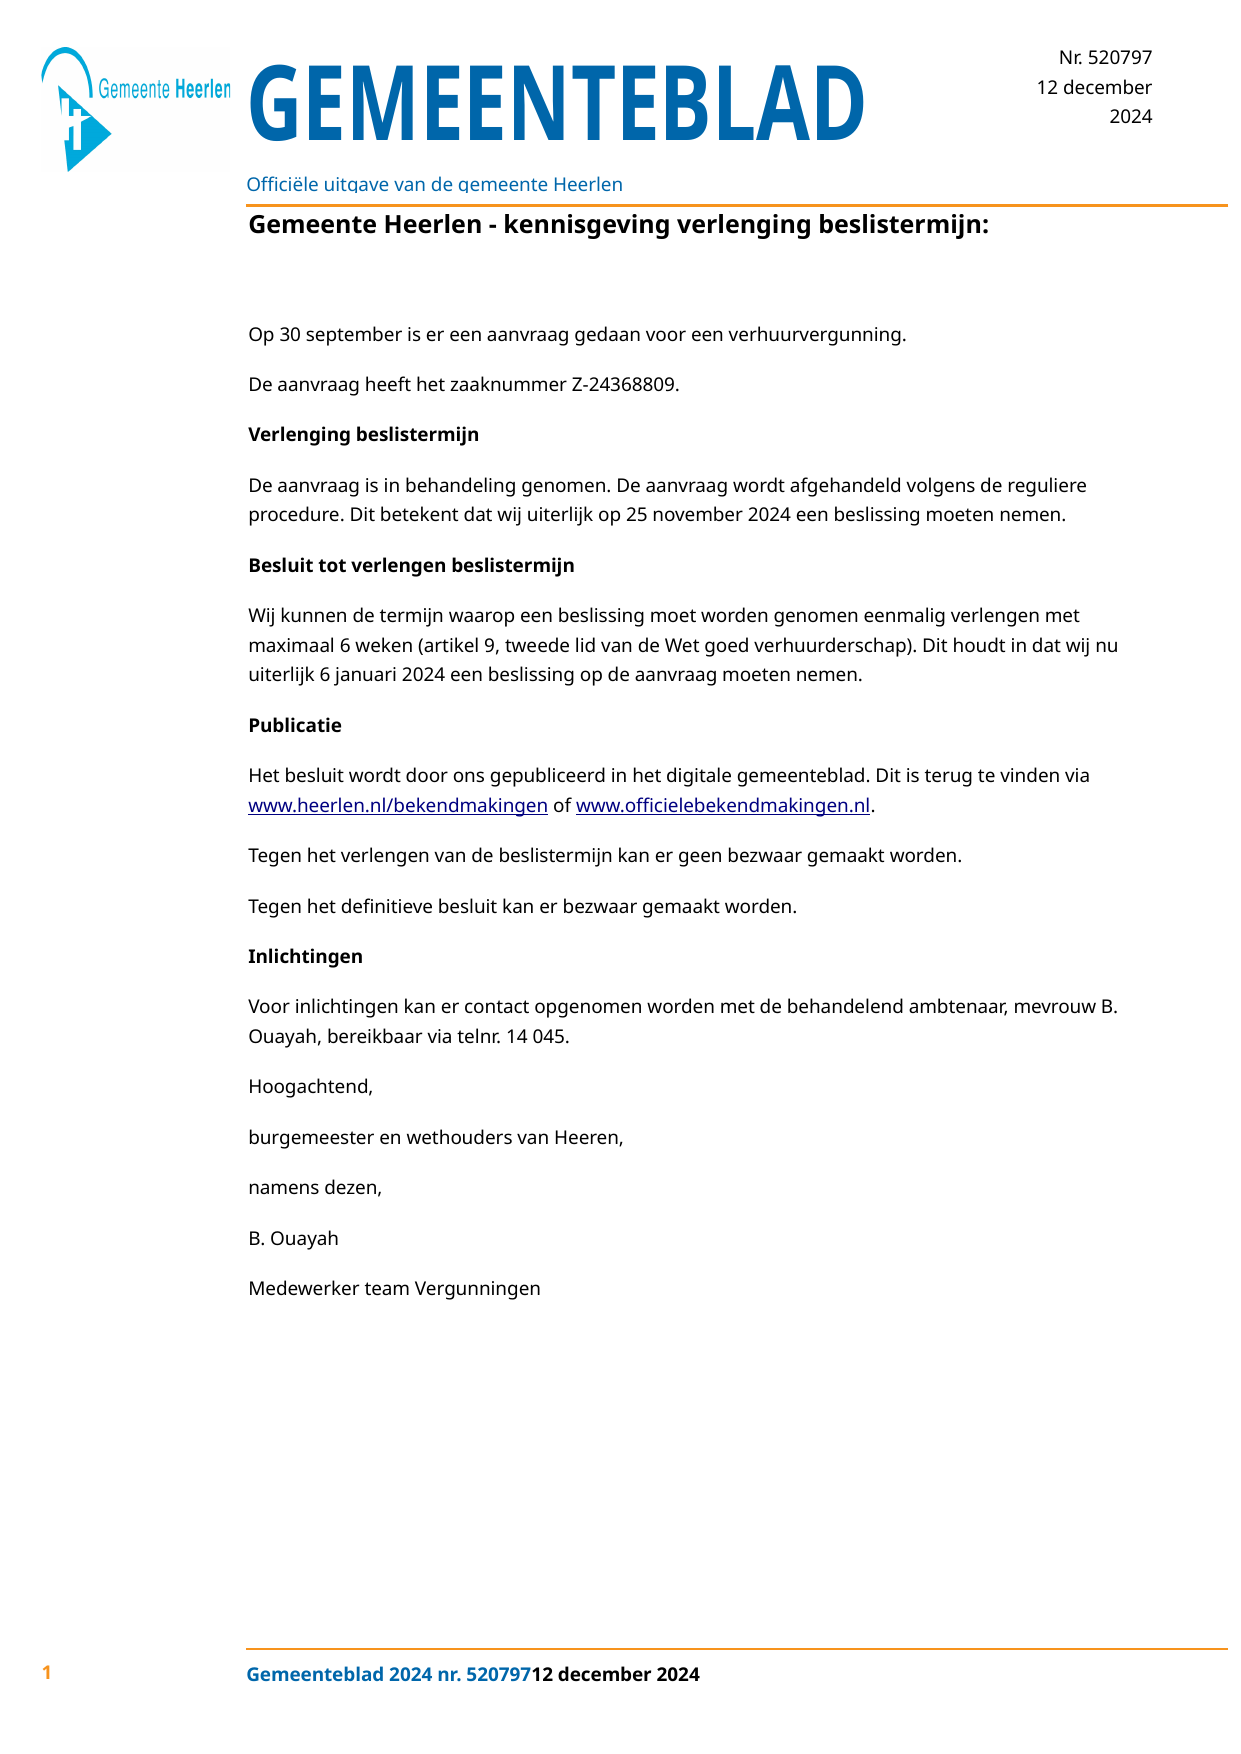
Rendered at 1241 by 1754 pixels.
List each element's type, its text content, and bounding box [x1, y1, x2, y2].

text Wij kunnen de termijn waarop een beslissing moet worden genomen eenmalig verlengen met maximaal 6 weken (artikel 9, tweede lid van de Wet goed verhuurderschap). Dit houdt in dat wij nu uiterlijk 6 januari 2024 een beslissing op de aanvraag moeten nemen. [248, 602, 1152, 687]
text Inlichtingen [248, 943, 1152, 969]
text De aanvraag heeft het zaaknummer Z-24368809. [248, 371, 1152, 397]
text Voor inlichtingen kan er contact opgenomen worden met de behandelend ambtenaar, mevrouw B. Ouayah, bereikbaar via telnr. 14 045. [248, 994, 1152, 1049]
text Tegen het verlengen van de beslistermijn kan er geen bezwaar gemaakt worden. [248, 842, 1152, 868]
text Het besluit wordt door ons gepubliceerd in het digitale gemeenteblad. Dit is terug te vinden via www.heerlen.nl/bekendmakingen of www.officielebekendmakingen.nl. [248, 762, 1152, 818]
text Publicatie [248, 712, 1152, 738]
text burgemeester en wethouders van Heeren, [248, 1124, 1152, 1150]
text Gemeente Heerlen - kennisgeving verlenging beslistermijn: [248, 207, 1152, 241]
text Verlenging beslistermijn [248, 422, 1152, 447]
text Medewerker team Vergunningen [248, 1275, 1152, 1301]
text Tegen het definitieve besluit kan er bezwaar gemaakt worden. [248, 893, 1152, 918]
text De aanvraag is in behandeling genomen. De aanvraag wordt afgehandeld volgens de reguliere procedure. Dit betekent dat wij uiterlijk op 25 november 2024 een beslissing moeten nemen. [248, 472, 1152, 527]
text namens dezen, [248, 1174, 1152, 1200]
text Besluit tot verlengen beslistermijn [248, 552, 1152, 578]
picture [41, 47, 59, 70]
text Op 30 september is er een aanvraag gedaan voor een verhuurvergunning. [248, 321, 1152, 346]
text B. Ouayah [248, 1225, 1152, 1251]
picture [41, 47, 231, 172]
text Hoogachtend, [248, 1074, 1152, 1099]
